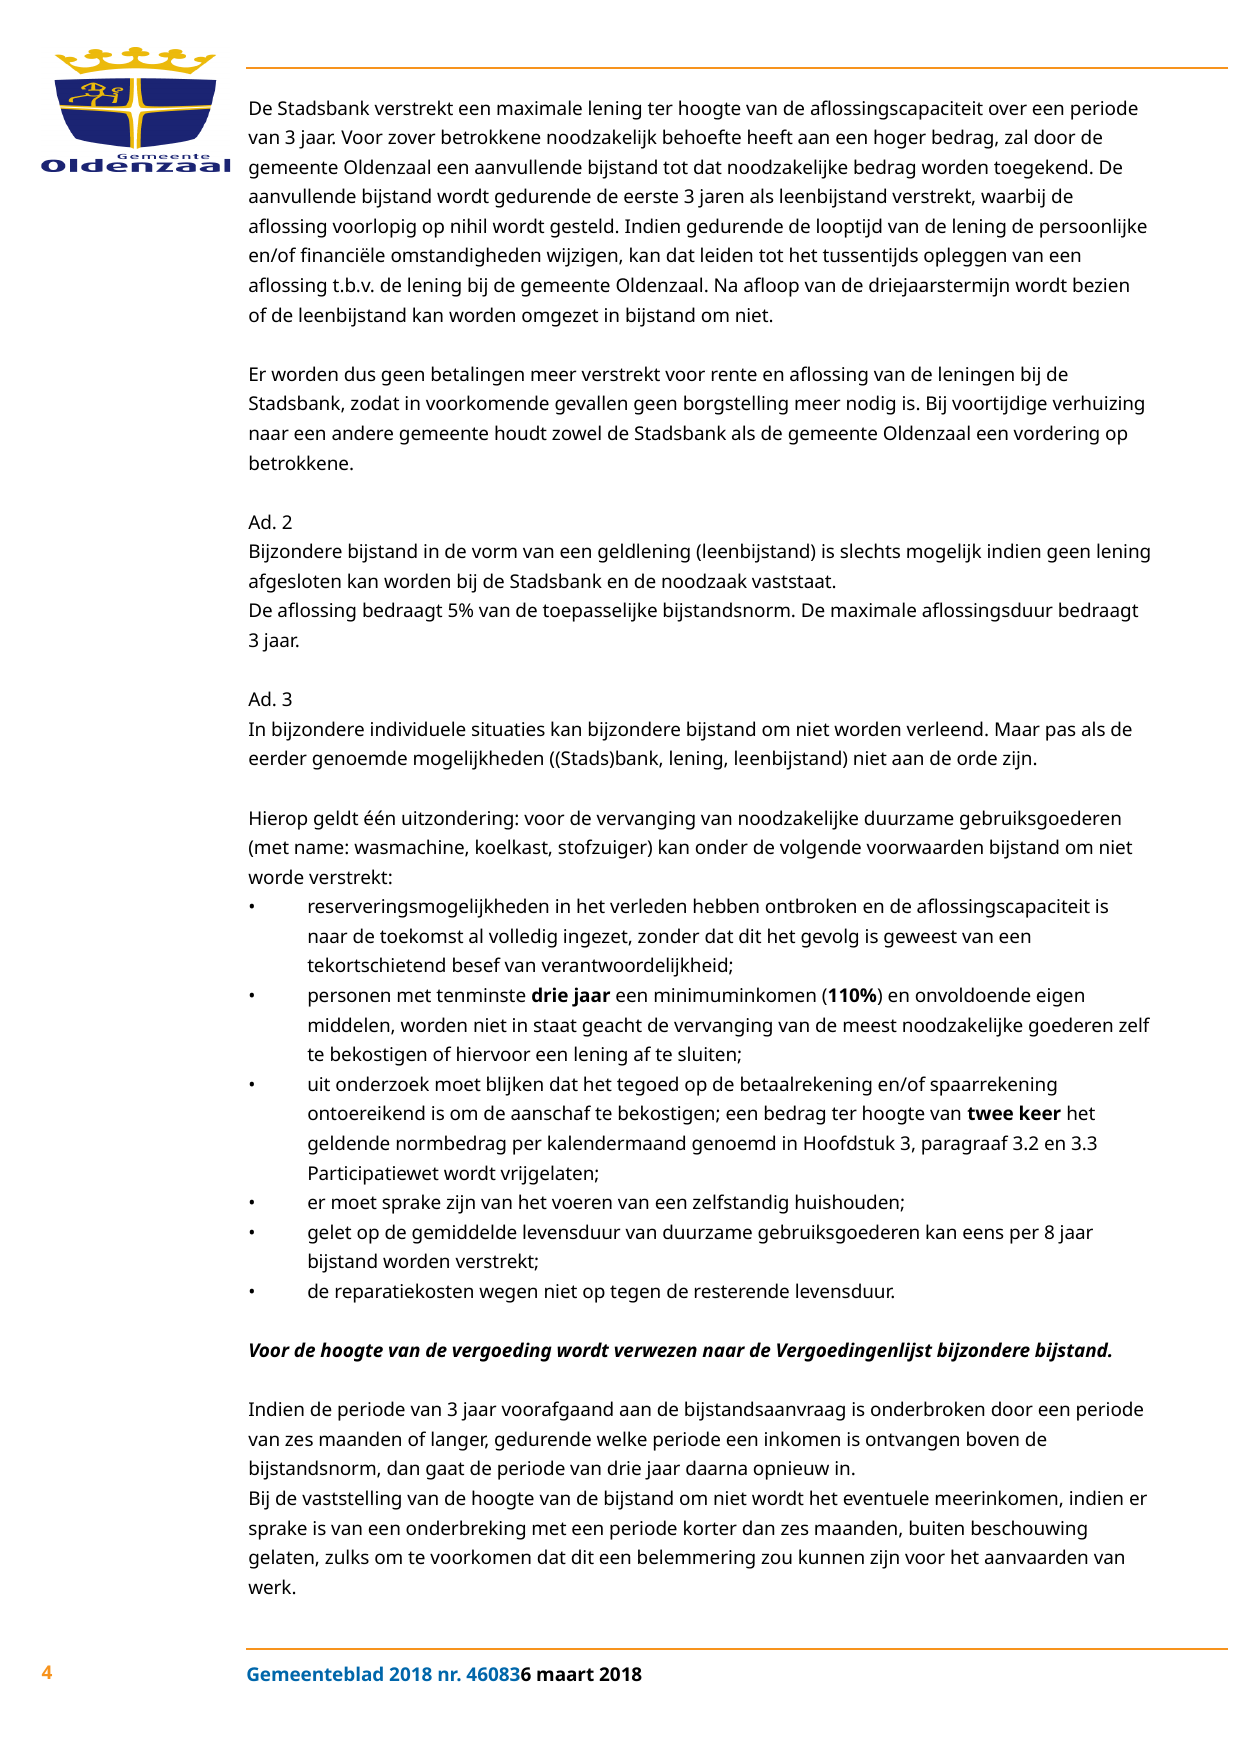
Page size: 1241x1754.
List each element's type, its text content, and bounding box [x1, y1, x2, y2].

text Er worden dus geen betalingen meer verstrekt voor rente en aflossing van de leningen bij de Stadsbank, zodat in voorkomende gevallen geen borgstelling meer nodig is. Bij voortijdige verhuizing naar een andere gemeente houdt zowel de Stadsbank als de gemeente Oldenzaal een vordering op betrokkene. [248, 361, 1152, 476]
text In bijzondere individuele situaties kan bijzondere bijstand om niet worden verleend. Maar pas als de eerder genoemde mogelijkheden ((Stads)bank, lening, leenbijstand) niet aan de orde zijn. [248, 716, 1152, 771]
text Indien de periode van 3 jaar voorafgaand aan de bijstandsaanvraag is onderbroken door een periode van zes maanden of langer, gedurende welke periode een inkomen is ontvangen boven de bijstandsnorm, dan gaat de periode van drie jaar daarna opnieuw in. [248, 1396, 1152, 1481]
text Hierop geldt één uitzondering: voor de vervanging van noodzakelijke duurzame gebruiksgoederen (met name: wasmachine, koelkast, stofzuiger) kan onder de volgende voorwaarden bijstand om niet worde verstrekt: [248, 805, 1152, 890]
text Ad. 2 [248, 509, 1152, 535]
text Bijzondere bijstand in de vorm van een geldlening (leenbijstand) is slechts mogelijk indien geen lening afgesloten kan worden bij de Stadsbank en de noodzaak vaststaat. [248, 538, 1152, 594]
list de reparatiekosten wegen niet op tegen de resterende levensduur. [248, 1278, 1152, 1304]
list reserveringsmogelijkheden in het verleden hebben ontbroken en de aflossingscapaciteit is naar de toekomst al volledig ingezet, zonder dat dit het gevolg is geweest van een tekortschietend besef van verantwoordelijkheid; [248, 893, 1152, 978]
picture [41, 47, 231, 172]
list uit onderzoek moet blijken dat het tegoed op de betaalrekening en/of spaarrekening ontoereikend is om de aanschaf te bekostigen; een bedrag ter hoogte van twee keer het geldende normbedrag per kalendermaand genoemd in Hoofdstuk 3, paragraaf 3.2 en 3.3 Participatiewet wordt vrijgelaten; [248, 1071, 1152, 1186]
list gelet op de gemiddelde levensduur van duurzame gebruiksgoederen kan eens per 8 jaar bijstand worden verstrekt; [248, 1219, 1152, 1274]
text Ad. 3 [248, 686, 1152, 712]
list er moet sprake zijn van het voeren van een zelfstandig huishouden; [248, 1189, 1152, 1215]
list personen met tenminste drie jaar een minimuminkomen (110%) en onvoldoende eigen middelen, worden niet in staat geacht de vervanging van de meest noodzakelijke goederen zelf te bekostigen of hiervoor een lening af te sluiten; [248, 982, 1152, 1067]
text Bij de vaststelling van de hoogte van de bijstand om niet wordt het eventuele meerinkomen, indien er sprake is van een onderbreking met een periode korter dan zes maanden, buiten beschouwing gelaten, zulks om te voorkomen dat dit een belemmering zou kunnen zijn voor het aanvaarden van werk. [248, 1485, 1152, 1600]
text Voor de hoogte van de vergoeding wordt verwezen naar de Vergoedingenlijst bijzondere bijstand. [248, 1337, 1152, 1363]
text De Stadsbank verstrekt een maximale lening ter hoogte van de aflossingscapaciteit over een periode van 3 jaar. Voor zover betrokkene noodzakelijk behoefte heeft aan een hoger bedrag, zal door de gemeente Oldenzaal een aanvullende bijstand tot dat noodzakelijke bedrag worden toegekend. De aanvullende bijstand wordt gedurende de eerste 3 jaren als leenbijstand verstrekt, waarbij de aflossing voorlopig op nihil wordt gesteld. Indien gedurende de looptijd van de lening de persoonlijke en/of financiële omstandigheden wijzigen, kan dat leiden tot het tussentijds opleggen van een aflossing t.b.v. de lening bij de gemeente Oldenzaal. Na afloop van de driejaarstermijn wordt bezien of de leenbijstand kan worden omgezet in bijstand om niet. [248, 95, 1152, 328]
text De aflossing bedraagt 5% van de toepasselijke bijstandsnorm. De maximale aflossingsduur bedraagt 3 jaar. [248, 598, 1152, 653]
